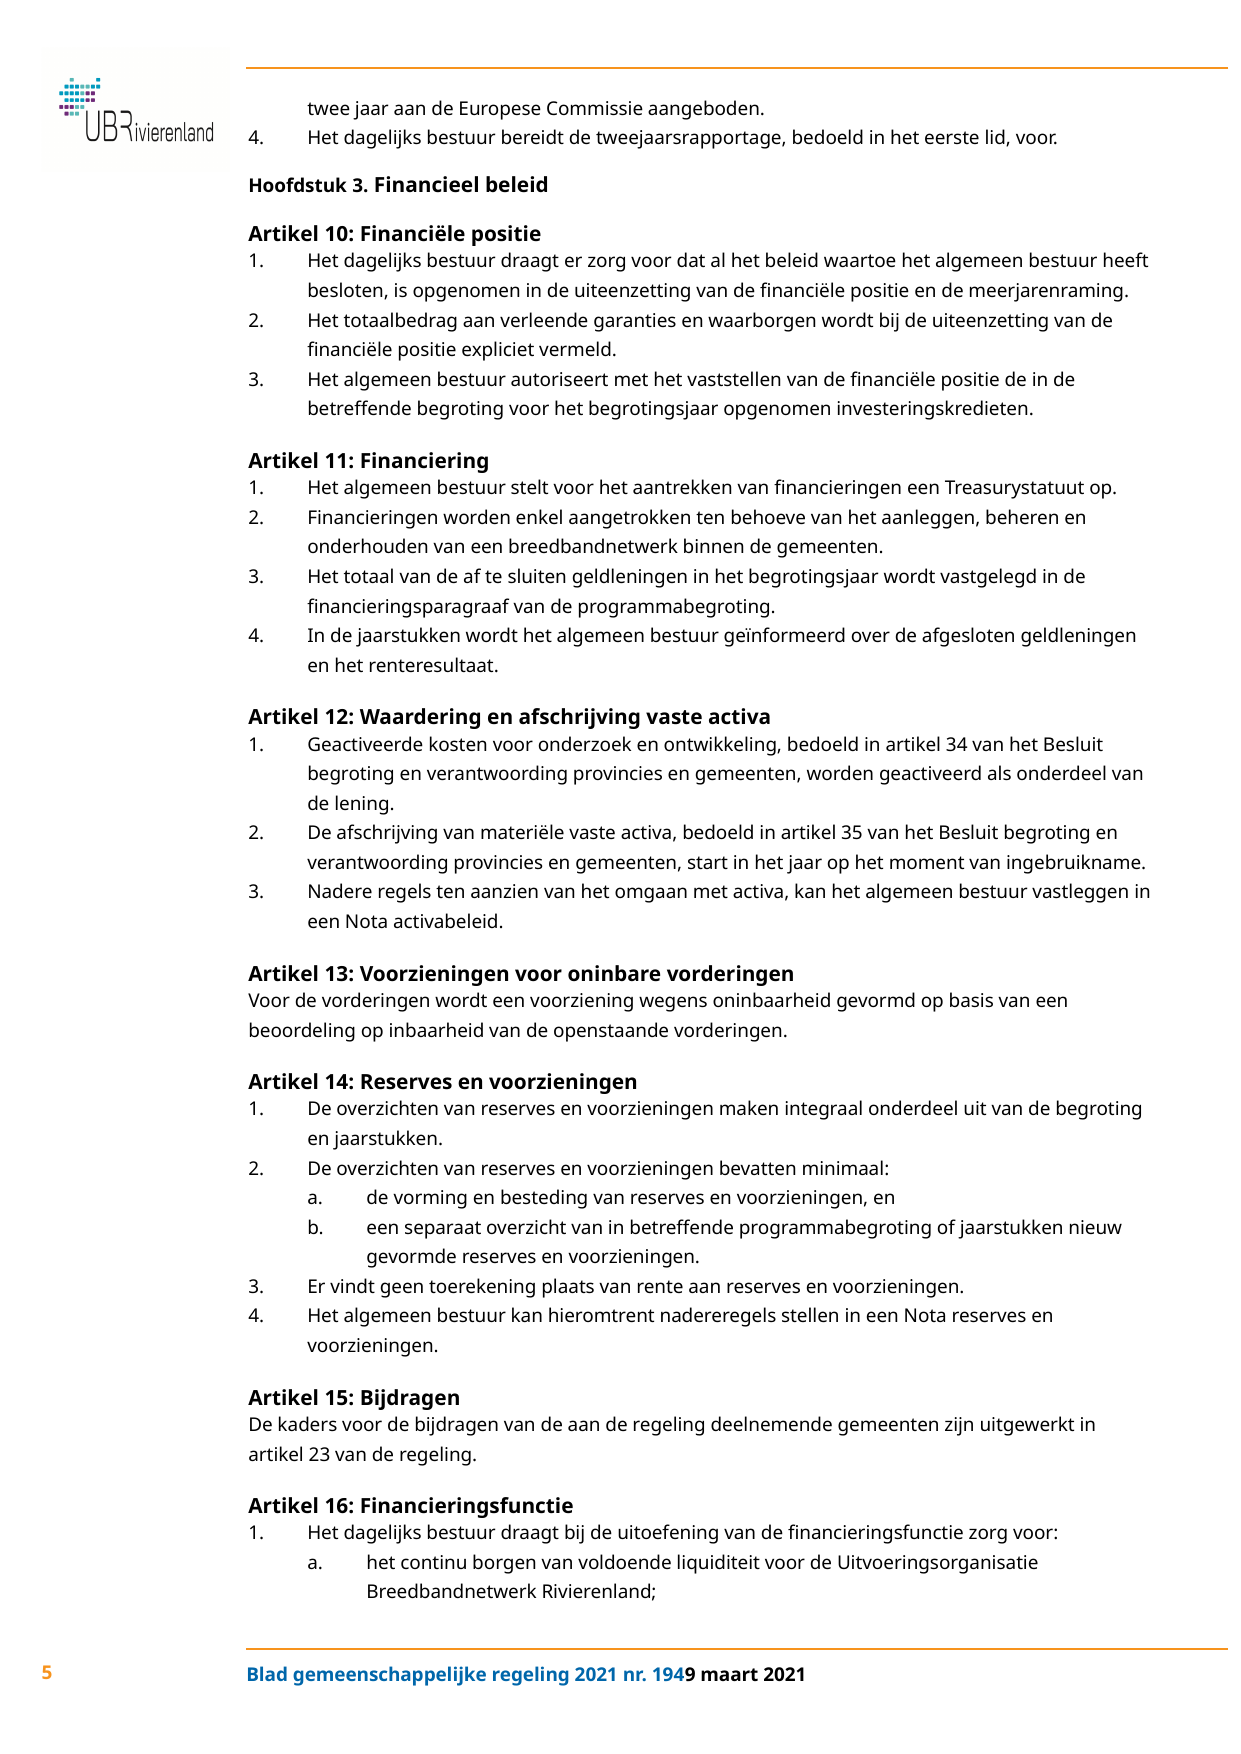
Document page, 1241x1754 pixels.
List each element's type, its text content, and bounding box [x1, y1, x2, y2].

text Voor de vorderingen wordt een voorziening wegens oninbaarheid gevormd op basis van een beoordeling op inbaarheid van de openstaande vorderingen. [248, 987, 1152, 1042]
list Het dagelijks bestuur draagt er zorg voor dat al het beleid waartoe het algemeen bestuur heeft besloten, is opgenomen in de uiteenzetting van de financiële positie en de meerjarenraming. [248, 248, 1152, 303]
list Het totaalbedrag aan verleende garanties en waarborgen wordt bij de uiteenzetting van de financiële positie expliciet vermeld. [248, 307, 1152, 362]
text Artikel 10: Financiële positie [248, 219, 1152, 248]
text De kaders voor de bijdragen van de aan de regeling deelnemende gemeenten zijn uitgewerkt in artikel 23 van de regeling. [248, 1411, 1152, 1466]
list De overzichten van reserves en voorzieningen bevatten minimaal: [248, 1155, 1152, 1181]
list In de jaarstukken wordt het algemeen bestuur geïnformeerd over de afgesloten geldleningen en het renteresultaat. [248, 622, 1152, 678]
text Artikel 12: Waardering en afschrijving vaste activa [248, 702, 1152, 731]
list Het algemeen bestuur stelt voor het aantrekken van financieringen een Treasurystatuut op. [248, 474, 1152, 500]
picture [41, 47, 231, 172]
list De afschrijving van materiële vaste activa, bedoeld in artikel 35 van het Besluit begroting en verantwoording provincies en gemeenten, start in het jaar op het moment van ingebruikname. [248, 819, 1152, 875]
list Het algemeen bestuur autoriseert met het vaststellen van de financiële positie de in de betreffende begroting voor het begrotingsjaar opgenomen investeringskredieten. [248, 366, 1152, 421]
text Artikel 14: Reserves en voorzieningen [248, 1067, 1152, 1096]
list Het dagelijks bestuur draagt bij de uitoefening van de financieringsfunctie zorg voor: [248, 1519, 1152, 1545]
list Financieringen worden enkel aangetrokken ten behoeve van het aanleggen, beheren en onderhouden van een breedbandnetwerk binnen de gemeenten. [248, 504, 1152, 559]
list Geactiveerde kosten voor onderzoek en ontwikkeling, bedoeld in artikel 34 van het Besluit begroting en verantwoording provincies en gemeenten, worden geactiveerd als onderdeel van de lening. [248, 731, 1152, 816]
list Het algemeen bestuur kan hieromtrent nadereregels stellen in een Nota reserves en voorzieningen. [248, 1303, 1152, 1358]
text Artikel 11: Financiering [248, 446, 1152, 474]
list een separaat overzicht van in betreffende programmabegroting of jaarstukken nieuw gevormde reserves en voorzieningen. [307, 1214, 1152, 1269]
list Het totaal van de af te sluiten geldleningen in het begrotingsjaar wordt vastgelegd in de financieringsparagraaf van de programmabegroting. [248, 563, 1152, 618]
list Er vindt geen toerekening plaats van rente aan reserves en voorzieningen. [248, 1273, 1152, 1299]
list de vorming en besteding van reserves en voorzieningen, en [307, 1184, 1152, 1210]
list Het dagelijks bestuur bereidt de tweejaarsrapportage, bedoeld in het eerste lid, voor. [248, 124, 1152, 150]
list twee jaar aan de Europese Commissie aangeboden. [248, 95, 1152, 121]
list De overzichten van reserves en voorzieningen maken integraal onderdeel uit van de begroting en jaarstukken. [248, 1096, 1152, 1151]
text Artikel 13: Voorzieningen voor oninbare vorderingen [248, 959, 1152, 987]
text Artikel 15: Bijdragen [248, 1383, 1152, 1411]
list Nadere regels ten aanzien van het omgaan met activa, kan het algemeen bestuur vastleggen in een Nota activabeleid. [248, 879, 1152, 934]
text Hoofdstuk 3. Financieel beleid [248, 170, 1152, 198]
text Artikel 16: Financieringsfunctie [248, 1491, 1152, 1519]
list het continu borgen van voldoende liquiditeit voor de Uitvoeringsorganisatie Breedbandnetwerk Rivierenland; [307, 1549, 1152, 1604]
